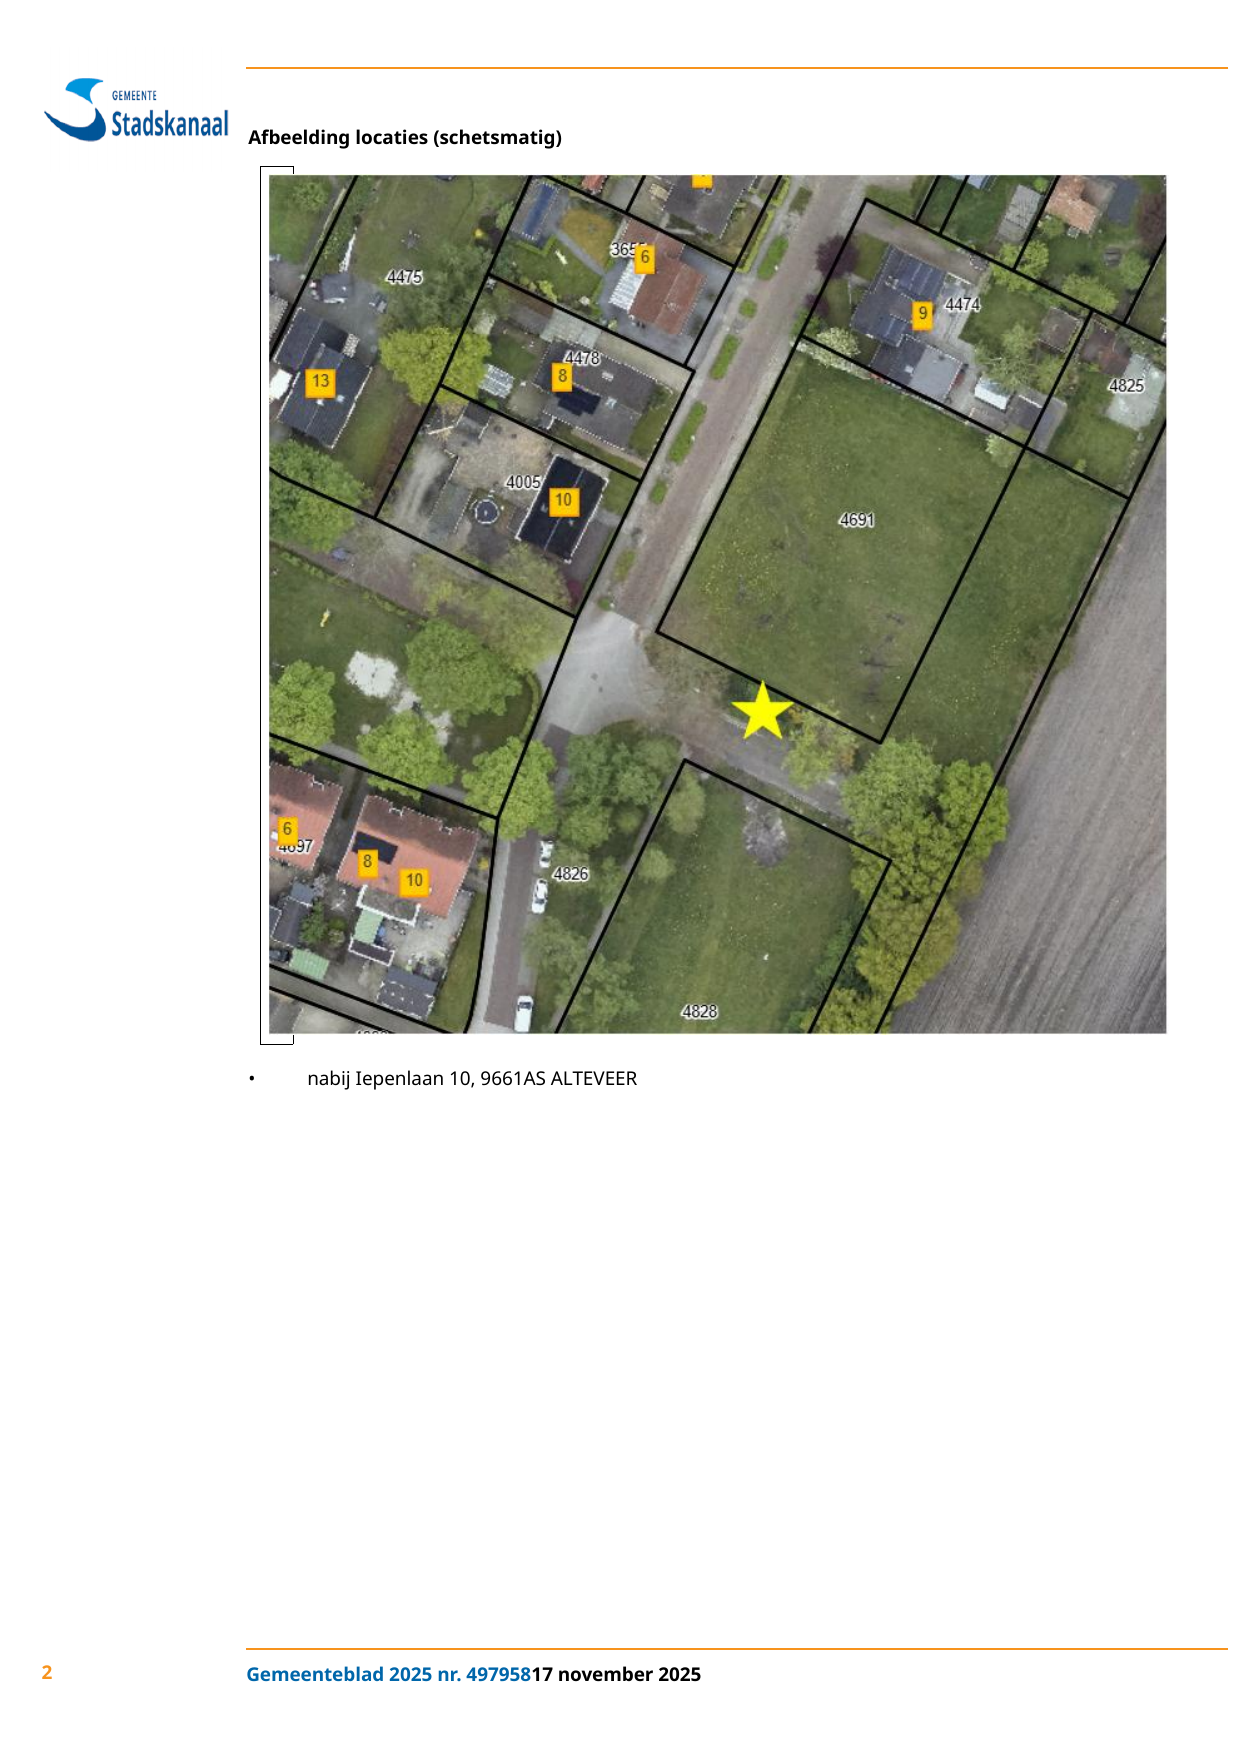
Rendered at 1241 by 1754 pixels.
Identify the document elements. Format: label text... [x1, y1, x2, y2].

picture [268, 174, 1169, 1035]
picture [41, 47, 231, 172]
list nabij Iepenlaan 10, 9661AS ALTEVEER [248, 1065, 1152, 1091]
text Afbeelding locaties (schetsmatig) [248, 124, 1152, 150]
